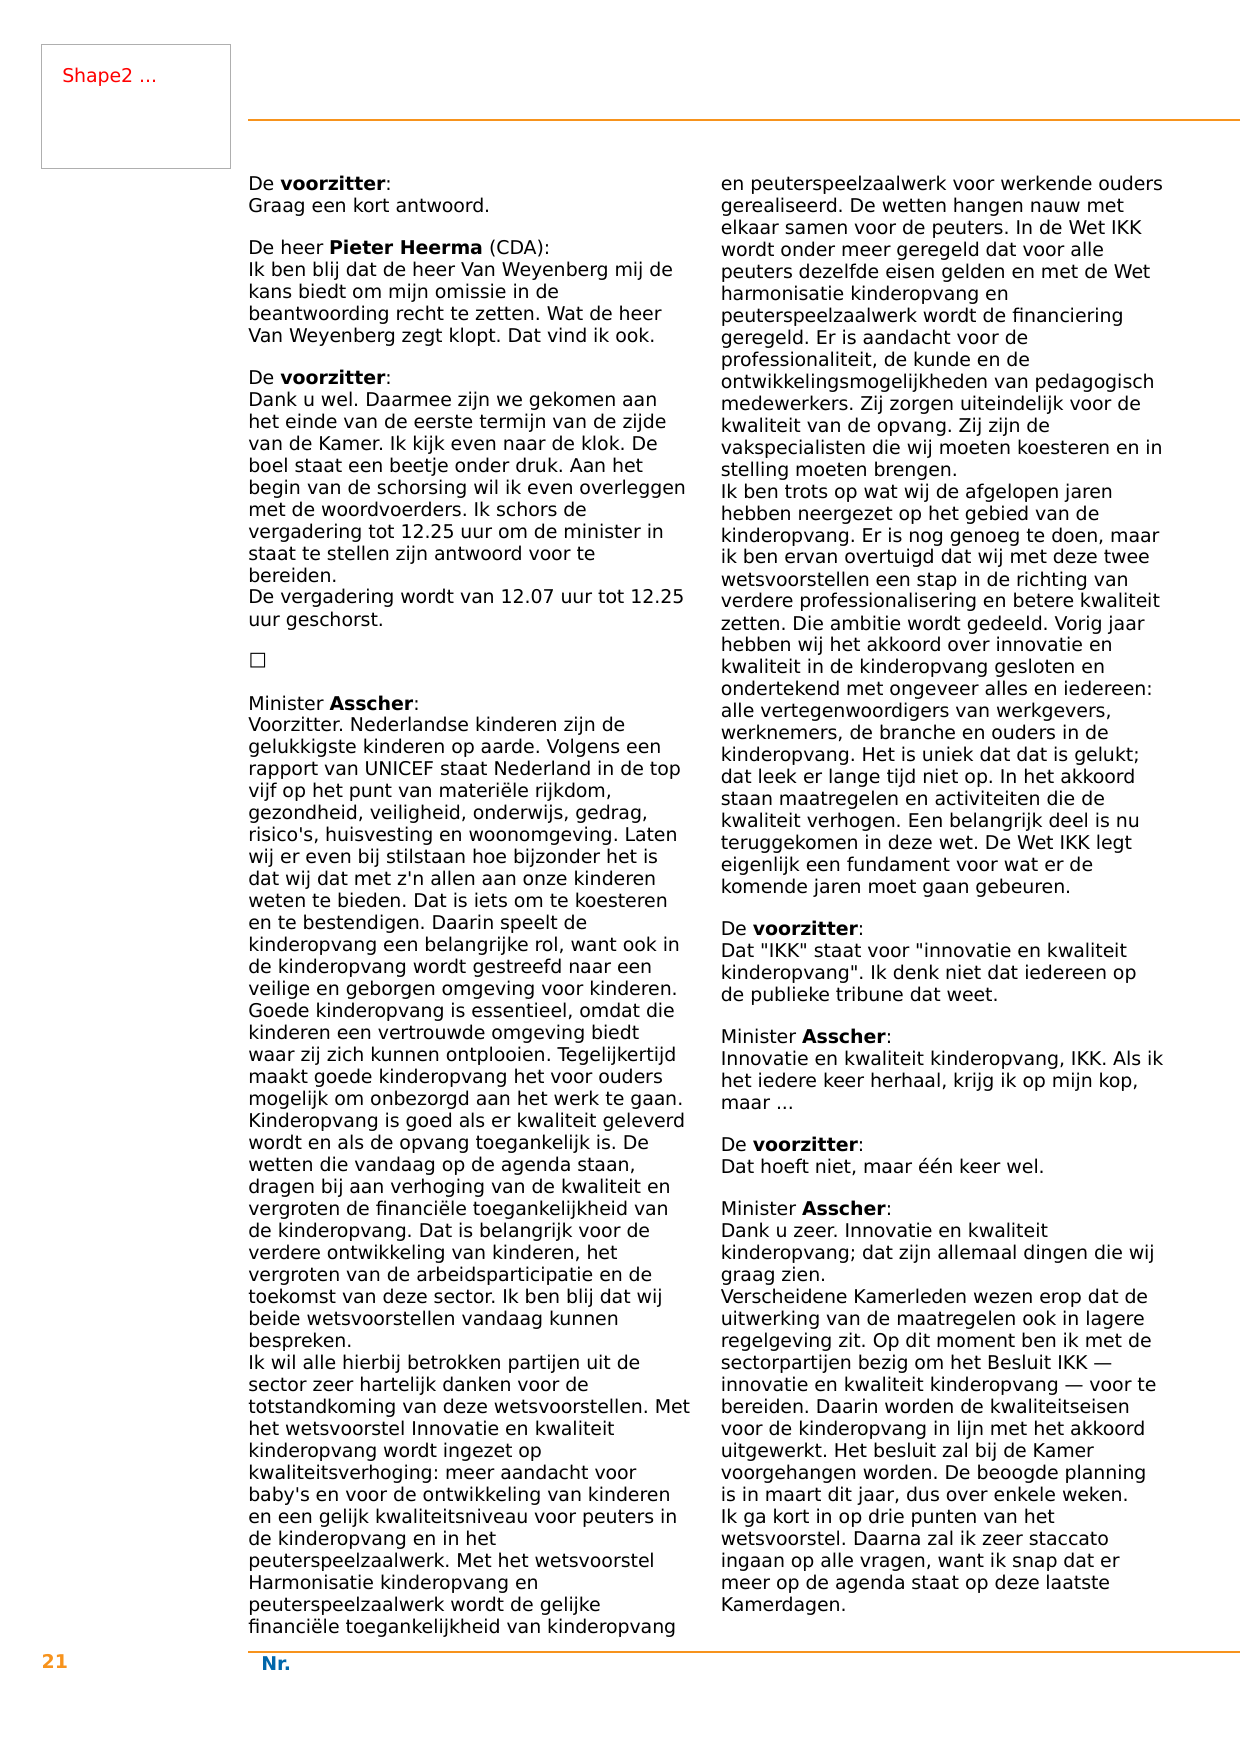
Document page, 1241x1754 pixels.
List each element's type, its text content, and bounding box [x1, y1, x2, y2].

text De voorzitter: [248, 367, 691, 389]
text Graag een kort antwoord. [248, 195, 691, 217]
text Ik ga kort in op drie punten van het wetsvoorstel. Daarna zal ik zeer staccato ingaan op alle vragen, want ik snap dat er meer op de agenda staat op deze laatste Kamerdagen. [721, 1506, 1163, 1616]
text Dank u wel. Daarmee zijn we gekomen aan het einde van de eerste termijn van de zijde van de Kamer. Ik kijk even naar de klok. De boel staat een beetje onder druk. Aan het begin van de schorsing wil ik even overleggen met de woordvoerders. Ik schors de vergadering tot 12.25 uur om de minister in staat te stellen zijn antwoord voor te bereiden. [248, 389, 691, 586]
text Dat "IKK" staat voor "innovatie en kwaliteit kinderopvang". Ik denk niet dat iedereen op de publieke tribune dat weet. [721, 940, 1163, 1006]
text en peuterspeelzaalwerk voor werkende ouders gerealiseerd. De wetten hangen nauw met elkaar samen voor de peuters. In de Wet IKK wordt onder meer geregeld dat voor alle peuters dezelfde eisen gelden en met de Wet harmonisatie kinderopvang en peuterspeelzaalwerk wordt de financiering geregeld. Er is aandacht voor de professionaliteit, de kunde en de ontwikkelingsmogelijkheden van pedagogisch medewerkers. Zij zorgen uiteindelijk voor de kwaliteit van de opvang. Zij zijn de vakspecialisten die wij moeten koesteren en in stelling moeten brengen. [721, 173, 1163, 481]
text De voorzitter: [721, 918, 1163, 940]
text De voorzitter: [248, 173, 691, 195]
text Ik ben trots op wat wij de afgelopen jaren hebben neergezet op het gebied van de kinderopvang. Er is nog genoeg te doen, maar ik ben ervan overtuigd dat wij met deze twee wetsvoorstellen een stap in de richting van verdere professionalisering en betere kwaliteit zetten. Die ambitie wordt gedeeld. Vorig jaar hebben wij het akkoord over innovatie en kwaliteit in de kinderopvang gesloten en ondertekend met ongeveer alles en iedereen: alle vertegenwoordigers van werkgevers, werknemers, de branche en ouders in de kinderopvang. Het is uniek dat dat is gelukt; dat leek er lange tijd niet op. In het akkoord staan maatregelen en activiteiten die de kwaliteit verhogen. Een belangrijk deel is nu teruggekomen in deze wet. De Wet IKK legt eigenlijk een fundament voor wat er de komende jaren moet gaan gebeuren. [721, 481, 1163, 898]
text De voorzitter: [721, 1134, 1163, 1156]
text Minister Asscher: [248, 692, 691, 714]
text De vergadering wordt van 12.07 uur tot 12.25 uur geschorst. [248, 586, 691, 630]
text Verscheidene Kamerleden wezen erop dat de uitwerking van de maatregelen ook in lagere regelgeving zit. Op dit moment ben ik met de sectorpartijen bezig om het Besluit IKK — innovatie en kwaliteit kinderopvang — voor te bereiden. Daarin worden de kwaliteitseisen voor de kinderopvang in lijn met het akkoord uitgewerkt. Het besluit zal bij de Kamer voorgehangen worden. De beoogde planning is in maart dit jaar, dus over enkele weken. [721, 1286, 1163, 1506]
text Ik wil alle hierbij betrokken partijen uit de sector zeer hartelijk danken voor de totstandkoming van deze wetsvoorstellen. Met het wetsvoorstel Innovatie en kwaliteit kinderopvang wordt ingezet op kwaliteitsverhoging: meer aandacht voor baby's en voor de ontwikkeling van kinderen en een gelijk kwaliteitsniveau voor peuters in de kinderopvang en in het peuterspeelzaalwerk. Met het wetsvoorstel Harmonisatie kinderopvang en peuterspeelzaalwerk wordt de gelijke financiële toegankelijkheid van kinderopvang [248, 1352, 691, 1637]
text De heer Pieter Heerma (CDA): [248, 237, 691, 259]
text Voorzitter. Nederlandse kinderen zijn de gelukkigste kinderen op aarde. Volgens een rapport van UNICEF staat Nederland in de top vijf op het punt van materiële rijkdom, gezondheid, veiligheid, onderwijs, gedrag, risico's, huisvesting en woonomgeving. Laten wij er even bij stilstaan hoe bijzonder het is dat wij dat met z'n allen aan onze kinderen weten te bieden. Dat is iets om te koesteren en te bestendigen. Daarin speelt de kinderopvang een belangrijke rol, want ook in de kinderopvang wordt gestreefd naar een veilige en geborgen omgeving voor kinderen. Goede kinderopvang is essentieel, omdat die kinderen een vertrouwde omgeving biedt waar zij zich kunnen ontplooien. Tegelijkertijd maakt goede kinderopvang het voor ouders mogelijk om onbezorgd aan het werk te gaan. [248, 714, 691, 1110]
text Dat hoeft niet, maar één keer wel. [721, 1156, 1163, 1178]
text Kinderopvang is goed als er kwaliteit geleverd wordt en als de opvang toegankelijk is. De wetten die vandaag op de agenda staan, dragen bij aan verhoging van de kwaliteit en vergroten de financiële toegankelijkheid van de kinderopvang. Dat is belangrijk voor de verdere ontwikkeling van kinderen, het vergroten van de arbeidsparticipatie en de toekomst van deze sector. Ik ben blij dat wij beide wetsvoorstellen vandaag kunnen bespreken. [248, 1110, 691, 1352]
text Minister Asscher: [721, 1026, 1163, 1048]
text Dank u zeer. Innovatie en kwaliteit kinderopvang; dat zijn allemaal dingen die wij graag zien. [721, 1220, 1163, 1286]
text Ik ben blij dat de heer Van Weyenberg mij de kans biedt om mijn omissie in de beantwoording recht te zetten. Wat de heer Van Weyenberg zegt klopt. Dat vind ik ook. [248, 259, 691, 347]
text ⬜ [248, 650, 691, 672]
text Innovatie en kwaliteit kinderopvang, IKK. Als ik het iedere keer herhaal, krijg ik op mijn kop, maar ... [721, 1048, 1163, 1114]
text Minister Asscher: [721, 1198, 1163, 1220]
